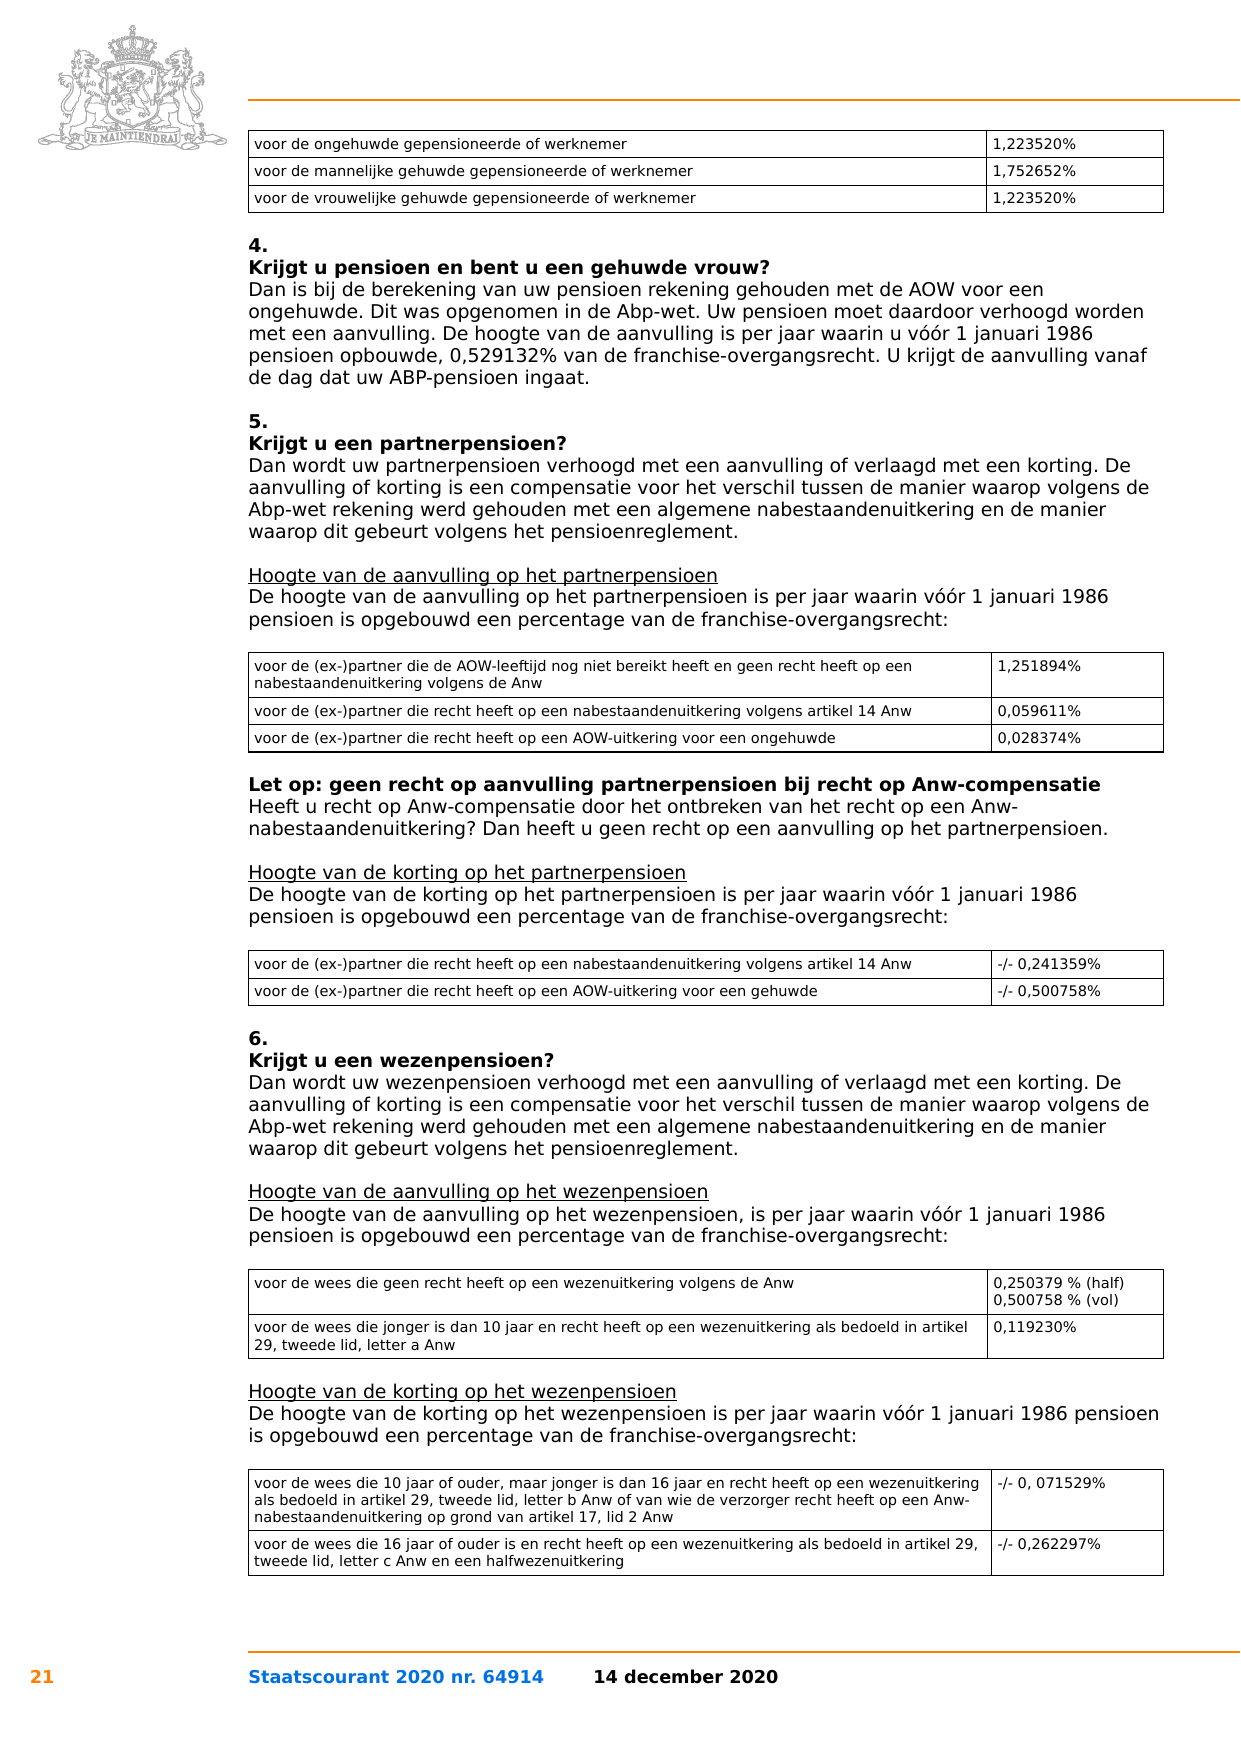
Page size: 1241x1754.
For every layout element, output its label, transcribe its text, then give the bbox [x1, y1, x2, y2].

text Hoogte van de aanvulling op het partnerpensioen [248, 564, 1163, 586]
table_cell voor de wees die jonger is dan 10 jaar en recht heeft op een wezenuitkering als bedoeld in artikel 29, tweede lid, letter a Anw [249, 1315, 987, 1358]
text Hoogte van de korting op het partnerpensioen [248, 862, 1163, 884]
text Krijgt u een partnerpensioen? [248, 433, 1163, 455]
picture [38, 25, 227, 150]
table_cell voor de mannelijke gehuwde gepensioneerde of werknemer [249, 158, 986, 185]
table_cell -/- 0,500758% [992, 979, 1163, 1005]
text Hoogte van de korting op het wezenpensioen [248, 1381, 1163, 1403]
table_header voor de (ex-)partner die de AOW-leeftijd nog niet bereikt heeft en geen recht heeft op een nabestaandenuitkering volgens de Anw [249, 653, 991, 697]
table_header voor de wees die geen recht heeft op een wezenuitkering volgens de Anw [249, 1270, 987, 1314]
text 4. [248, 235, 1163, 257]
table_cell voor de wees die 16 jaar of ouder is en recht heeft op een wezenuitkering als bedoeld in artikel 29, tweede lid, letter c Anw en een halfwezenuitkering [249, 1531, 991, 1574]
table_cell 0,059611% [992, 698, 1163, 724]
text Hoogte van de aanvulling op het wezenpensioen [248, 1181, 1163, 1203]
table_header 0,250379 % (half) 0,500758 % (vol) [988, 1270, 1163, 1314]
text De hoogte van de korting op het partnerpensioen is per jaar waarin vóór 1 januari 1986 pensioen is opgebouwd een percentage van de franchise-overgangsrecht: [248, 884, 1163, 928]
table_cell voor de (ex-)partner die recht heeft op een nabestaandenuitkering volgens artikel 14 Anw [249, 698, 991, 724]
table_cell 1,223520% [987, 186, 1163, 212]
text Dan is bij de berekening van uw pensioen rekening gehouden met de AOW voor een ongehuwde. Dit was opgenomen in de Abp-wet. Uw pensioen moet daardoor verhoogd worden met een aanvulling. De hoogte van de aanvulling is per jaar waarin u vóór 1 januari 1986 pensioen opbouwde, 0,529132% van de franchise-overgangsrecht. U krijgt de aanvulling vanaf de dag dat uw ABP-pensioen ingaat. [248, 279, 1163, 389]
text Krijgt u een wezenpensioen? [248, 1050, 1163, 1072]
table_cell 0,028374% [992, 725, 1163, 751]
text Dan wordt uw partnerpensioen verhoogd met een aanvulling of verlaagd met een korting. De aanvulling of korting is een compensatie voor het verschil tussen de manier waarop volgens de Abp-wet rekening werd gehouden met een algemene nabestaandenuitkering en de manier waarop dit gebeurt volgens het pensioenreglement. [248, 455, 1163, 543]
text De hoogte van de korting op het wezenpensioen is per jaar waarin vóór 1 januari 1986 pensioen is opgebouwd een percentage van de franchise-overgangsrecht: [248, 1403, 1163, 1447]
table_cell voor de (ex-)partner die recht heeft op een AOW-uitkering voor een gehuwde [249, 979, 991, 1005]
table_header voor de (ex-)partner die recht heeft op een nabestaandenuitkering volgens artikel 14 Anw [249, 951, 991, 977]
table_header 1,251894% [992, 653, 1163, 697]
table_header 1,223520% [987, 131, 1163, 157]
text De hoogte van de aanvulling op het partnerpensioen is per jaar waarin vóór 1 januari 1986 pensioen is opgebouwd een percentage van de franchise-overgangsrecht: [248, 586, 1163, 630]
table_cell -/- 0,262297% [992, 1531, 1163, 1574]
table_header voor de wees die 10 jaar of ouder, maar jonger is dan 16 jaar en recht heeft op een wezenuitkering als bedoeld in artikel 29, tweede lid, letter b Anw of van wie de verzorger recht heeft op een Anw-nabestaandenuitkering op grond van artikel 17, lid 2 Anw [249, 1470, 991, 1530]
table_cell voor de vrouwelijke gehuwde gepensioneerde of werknemer [249, 186, 986, 212]
text De hoogte van de aanvulling op het wezenpensioen, is per jaar waarin vóór 1 januari 1986 pensioen is opgebouwd een percentage van de franchise-overgangsrecht: [248, 1203, 1163, 1247]
text Heeft u recht op Anw-compensatie door het ontbreken van het recht op een Anw-nabestaandenuitkering? Dan heeft u geen recht op een aanvulling op het partnerpensioen. [248, 796, 1163, 840]
table_cell voor de (ex-)partner die recht heeft op een AOW-uitkering voor een ongehuwde [249, 725, 991, 751]
text Let op: geen recht op aanvulling partnerpensioen bij recht op Anw-compensatie [248, 774, 1163, 796]
table_header -/- 0,241359% [992, 951, 1163, 977]
table_header voor de ongehuwde gepensioneerde of werknemer [249, 131, 986, 157]
table_cell 1,752652% [987, 158, 1163, 185]
table_header -/- 0, 071529% [992, 1470, 1163, 1530]
table_cell 0,119230% [988, 1315, 1163, 1358]
text Dan wordt uw wezenpensioen verhoogd met een aanvulling of verlaagd met een korting. De aanvulling of korting is een compensatie voor het verschil tussen de manier waarop volgens de Abp-wet rekening werd gehouden met een algemene nabestaandenuitkering en de manier waarop dit gebeurt volgens het pensioenreglement. [248, 1072, 1163, 1159]
text Krijgt u pensioen en bent u een gehuwde vrouw? [248, 257, 1163, 279]
text 5. [248, 411, 1163, 433]
text 6. [248, 1028, 1163, 1050]
